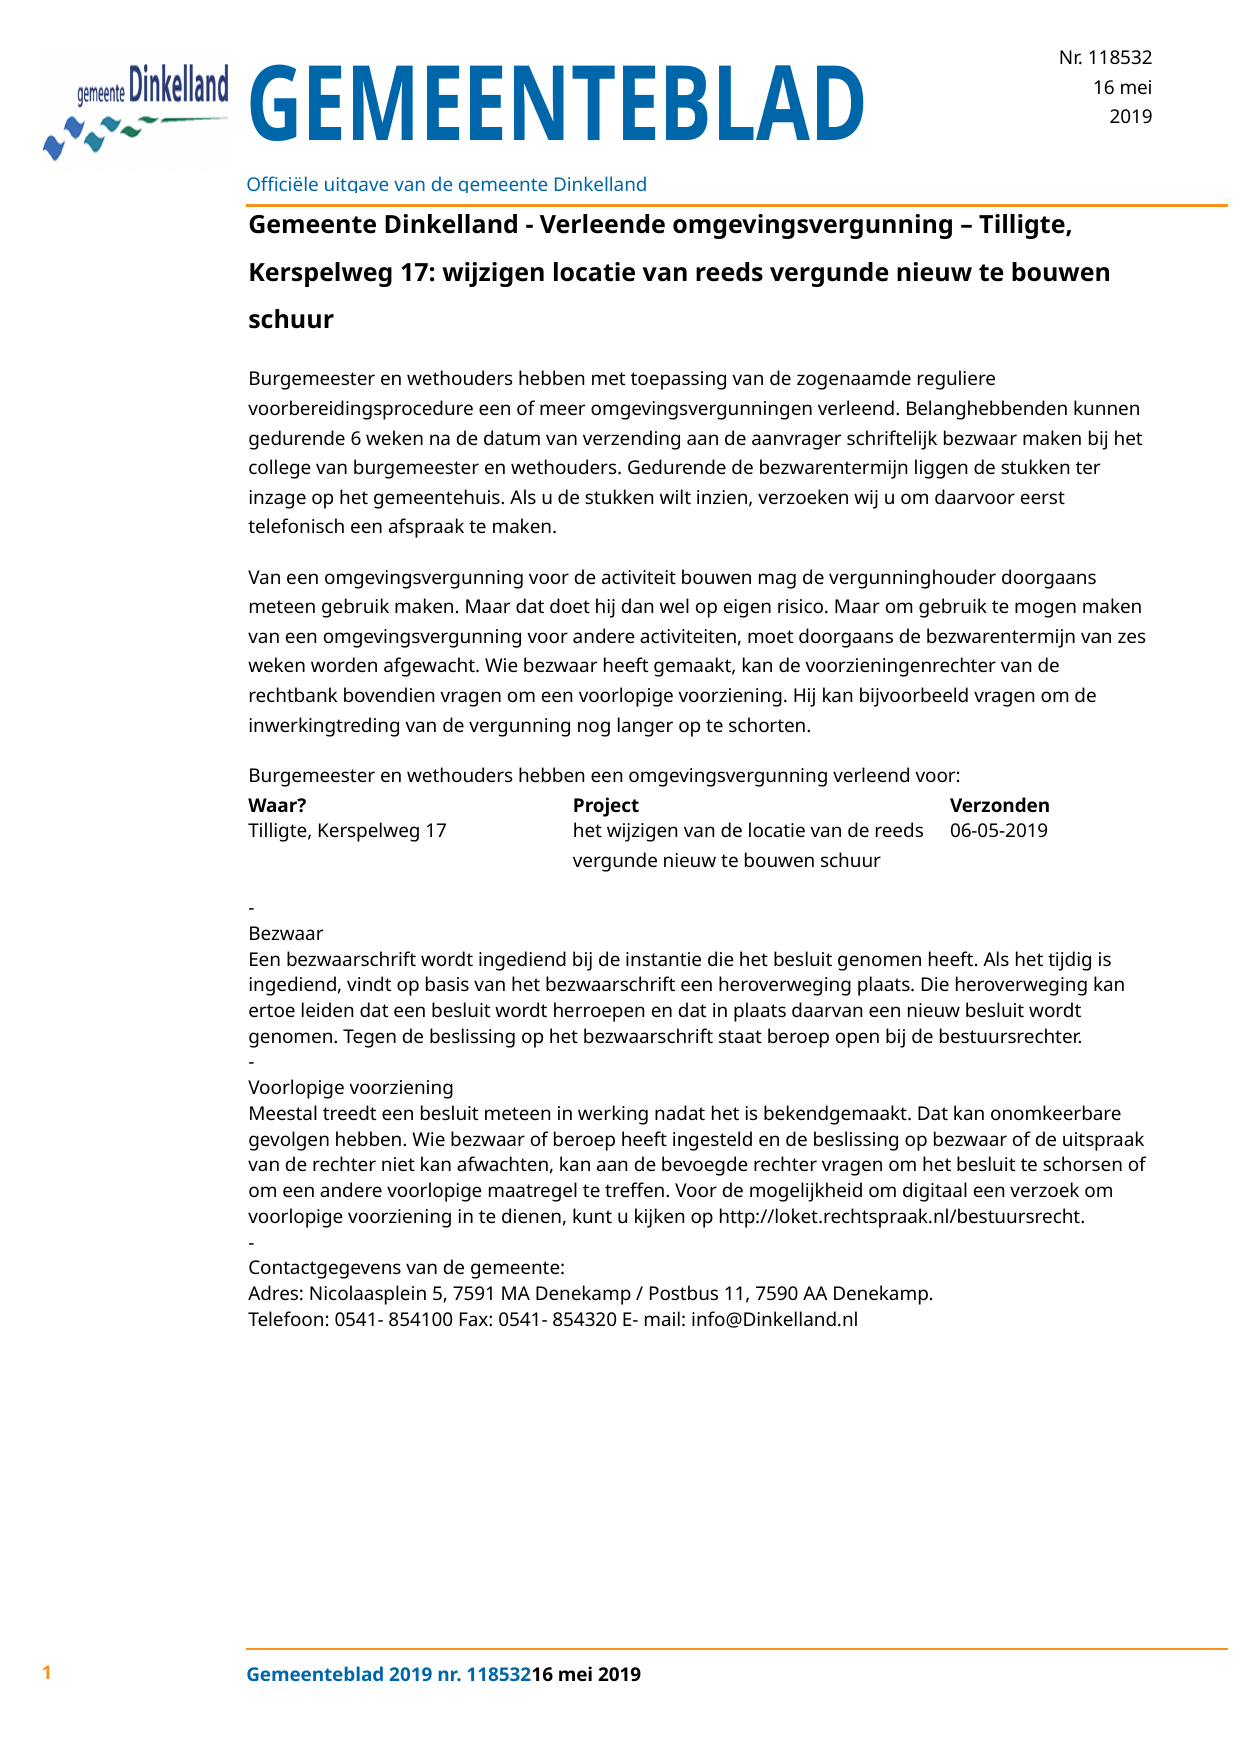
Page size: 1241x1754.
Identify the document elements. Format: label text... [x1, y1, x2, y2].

text - [248, 1229, 1152, 1254]
text Burgemeester en wethouders hebben een omgevingsvergunning verleend voor: [248, 762, 1152, 788]
text Telefoon: 0541- 854100 Fax: 0541- 854320 E- mail: info@Dinkelland.nl [248, 1306, 1152, 1332]
text Een bezwaarschrift wordt ingediend bij de instantie die het besluit genomen heeft. Als het tijdig is ingediend, vindt op basis van het bezwaarschrift een heroverweging plaats. Die heroverweging kan ertoe leiden dat een besluit wordt herroepen en dat in plaats daarvan een nieuw besluit wordt genomen. Tegen de beslissing op het bezwaarschrift staat beroep open bij de bestuursrechter. [248, 946, 1152, 1049]
text - [248, 894, 1152, 920]
text Meestal treedt een besluit meteen in werking nadat het is bekendgemaakt. Dat kan onomkeerbare gevolgen hebben. Wie bezwaar of beroep heeft ingesteld en de beslissing op bezwaar of de uitspraak van de rechter niet kan afwachten, kan aan de bevoegde rechter vragen om het besluit te schorsen of om een andere voorlopige maatregel te treffen. Voor de mogelijkheid om digitaal een verzoek om voorlopige voorziening in te dienen, kunt u kijken op http://loket.rechtspraak.nl/bestuursrecht. [248, 1100, 1152, 1229]
table_cell Tilligte, Kerspelweg 17 [248, 818, 573, 873]
text Adres: Nicolaasplein 5, 7591 MA Denekamp / Postbus 11, 7590 AA Denekamp. [248, 1280, 1152, 1306]
table_header Verzonden [950, 792, 1152, 818]
table_header Project [573, 792, 950, 818]
text Burgemeester en wethouders hebben met toepassing van de zogenaamde reguliere voorbereidingsprocedure een of meer omgevingsvergunningen verleend. Belanghebbenden kunnen gedurende 6 weken na de datum van verzending aan de aanvrager schriftelijk bezwaar maken bij het college van burgemeester en wethouders. Gedurende de bezwarentermijn liggen de stukken ter inzage op het gemeentehuis. Als u de stukken wilt inzien, verzoeken wij u om daarvoor eerst telefonisch een afspraak te maken. [248, 366, 1152, 539]
text Gemeente Dinkelland - Verleende omgevingsvergunning – Tilligte, Kerspelweg 17: wijzigen locatie van reeds vergunde nieuw te bouwen schuur [248, 207, 1152, 336]
text Voorlopige voorziening [248, 1074, 1152, 1100]
text Bezwaar [248, 920, 1152, 946]
text Contactgegevens van de gemeente: [248, 1254, 1152, 1280]
text Van een omgevingsvergunning voor de activiteit bouwen mag de vergunninghouder doorgaans meteen gebruik maken. Maar dat doet hij dan wel op eigen risico. Maar om gebruik te mogen maken van een omgevingsvergunning voor andere activiteiten, moet doorgaans de bezwarentermijn van zes weken worden afgewacht. Wie bezwaar heeft gemaakt, kan de voorzieningenrechter van de rechtbank bovendien vragen om een voorlopige voorziening. Hij kan bijvoorbeeld vragen om de inwerkingtreding van de vergunning nog langer op te schorten. [248, 564, 1152, 737]
table_cell 06-05-2019 [950, 818, 1152, 873]
table_cell het wijzigen van de locatie van de reeds vergunde nieuw te bouwen schuur [573, 818, 950, 873]
table_header Waar? [248, 792, 573, 818]
text - [248, 1049, 1152, 1074]
picture [41, 47, 231, 172]
